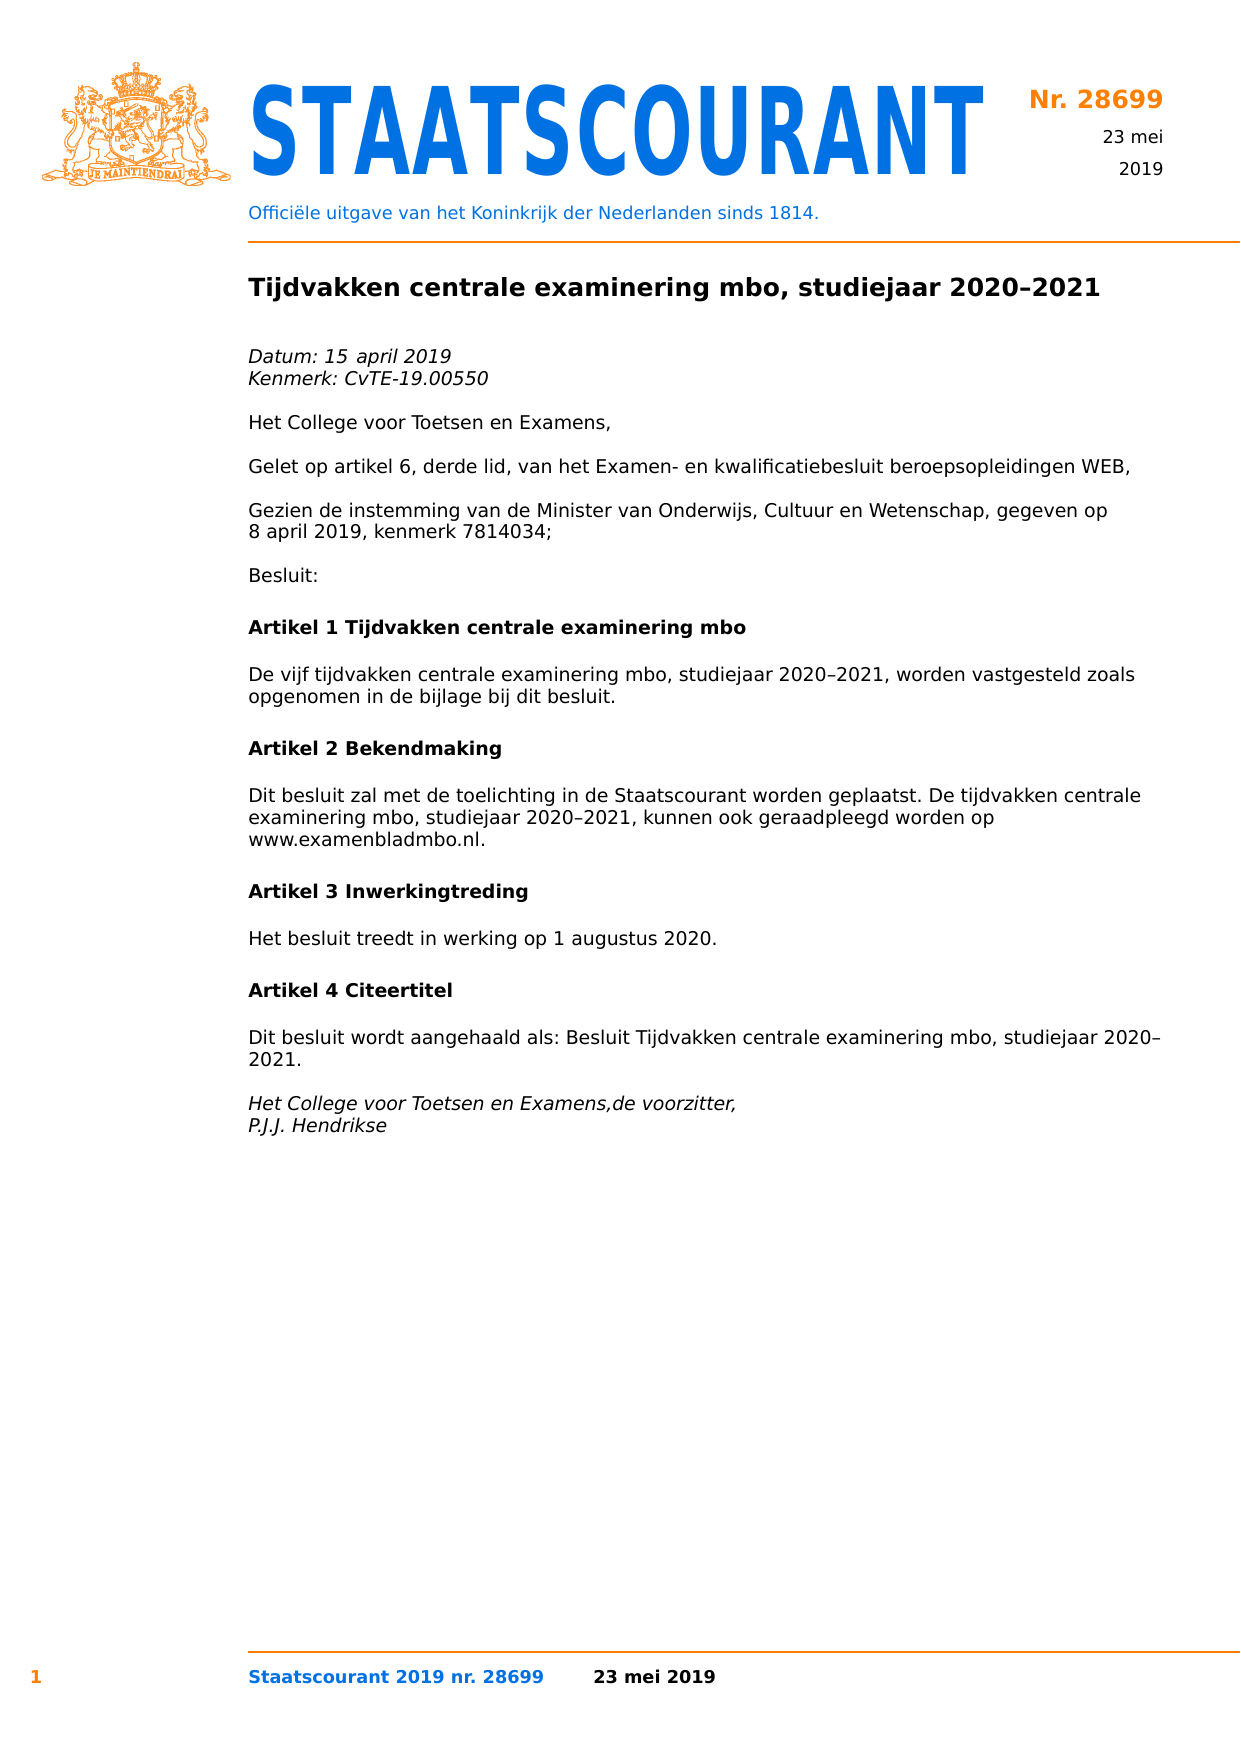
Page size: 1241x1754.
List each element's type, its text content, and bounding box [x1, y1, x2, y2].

text Gezien de instemming van de Minister van Onderwijs, Cultuur en Wetenschap, gegeven op 8 april 2019, kenmerk 7814034; [248, 499, 1163, 543]
table_header Nr. 28699 [998, 62, 1240, 121]
subtitle Artikel 1 Tijdvakken centrale examinering mbo [248, 617, 1163, 639]
text De vijf tijdvakken centrale examinering mbo, studiejaar 2020–2021, worden vastgesteld zoals opgenomen in de bijlage bij dit besluit. [248, 664, 1163, 708]
subtitle Artikel 3 Inwerkingtreding [248, 881, 1163, 903]
text Het College voor Toetsen en Examens, [248, 412, 1163, 434]
subtitle Artikel 4 Citeertitel [248, 980, 1163, 1002]
text Het College voor Toetsen en Examens,de voorzitter, P.J.J. Hendrikse [248, 1093, 1163, 1137]
text Dit besluit wordt aangehaald als: Besluit Tijdvakken centrale examinering mbo, studiejaar 2020–2021. [248, 1027, 1163, 1071]
text Het besluit treedt in werking op 1 augustus 2020. [248, 928, 1163, 950]
table_cell Officiële uitgave van het Koninkrijk der Nederlanden sinds 1814. [248, 203, 1240, 241]
table_cell 2019 [998, 153, 1240, 203]
subtitle Artikel 2 Bekendmaking [248, 738, 1163, 760]
text Kenmerk: CvTE-19.00550 [248, 368, 1163, 390]
subtitle Tijdvakken centrale examinering mbo, studiejaar 2020–2021 [248, 273, 1163, 302]
text Gelet op artikel 6, derde lid, van het Examen- en kwalificatiebesluit beroepsopleidingen WEB, [248, 456, 1163, 478]
table_cell 23 mei [998, 121, 1240, 153]
picture [41, 62, 231, 186]
table_header STAATSCOURANT [248, 62, 998, 203]
text Besluit: [248, 565, 1163, 587]
text Datum: 15 april 2019 [248, 346, 1163, 368]
text Dit besluit zal met de toelichting in de Staatscourant worden geplaatst. De tijdvakken centrale examinering mbo, studiejaar 2020–2021, kunnen ook geraadpleegd worden op www.examenbladmbo.nl. [248, 785, 1163, 851]
table_header [25, 62, 248, 241]
